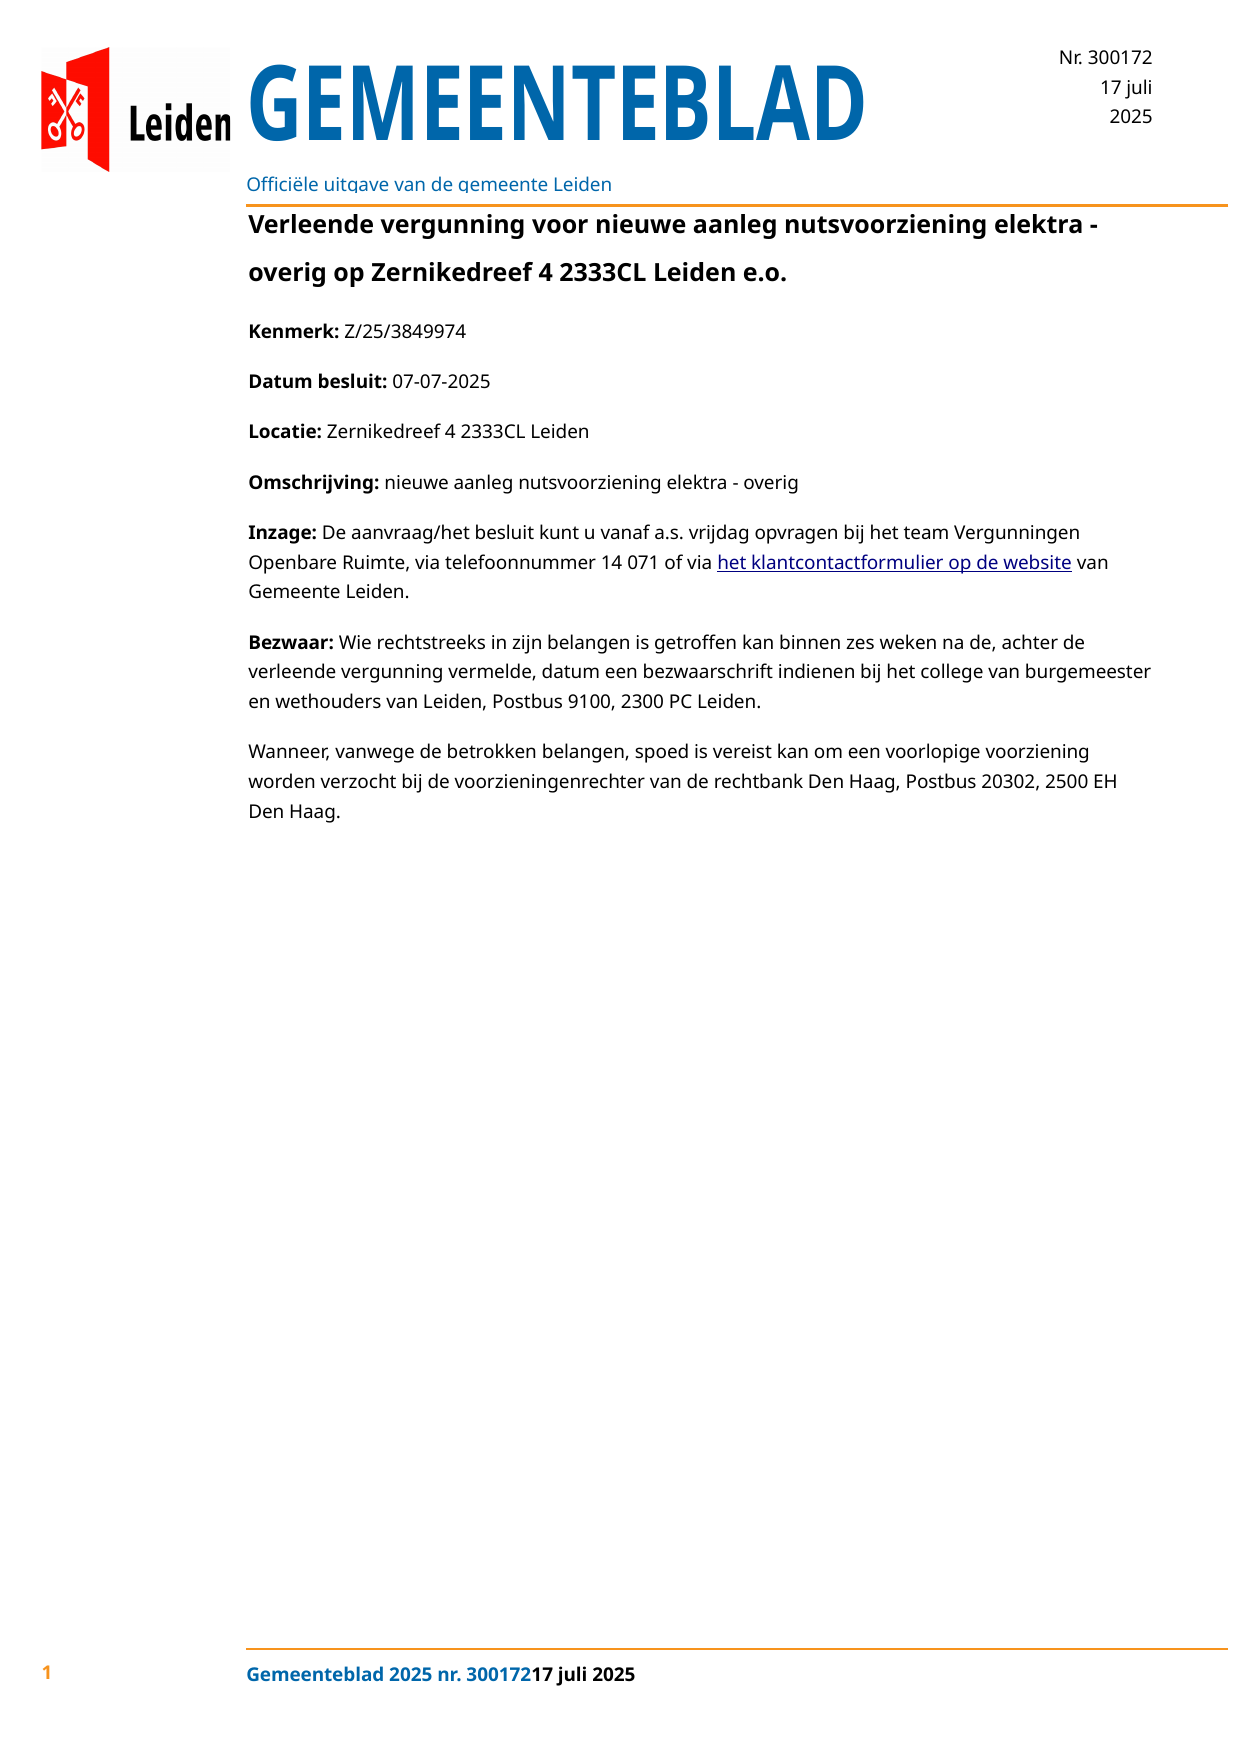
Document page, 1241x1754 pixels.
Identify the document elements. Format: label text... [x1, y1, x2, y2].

text Datum besluit: 07-07-2025 [248, 368, 1152, 394]
text Verleende vergunning voor nieuwe aanleg nutsvoorziening elektra - overig op Zernikedreef 4 2333CL Leiden e.o. [248, 207, 1152, 288]
text Bezwaar: Wie rechtstreeks in zijn belangen is getroffen kan binnen zes weken na de, achter de verleende vergunning vermelde, datum een bezwaarschrift indienen bij het college van burgemeester en wethouders van Leiden, Postbus 9100, 2300 PC Leiden. [248, 629, 1152, 714]
text Inzage: De aanvraag/het besluit kunt u vanaf a.s. vrijdag opvragen bij het team Vergunningen Openbare Ruimte, via telefoonnummer 14 071 of via het klantcontactformulier op de website van Gemeente Leiden. [248, 519, 1152, 604]
text Locatie: Zernikedreef 4 2333CL Leiden [248, 419, 1152, 444]
text Kenmerk: Z/25/3849974 [248, 318, 1152, 344]
picture [41, 47, 231, 172]
text Omschrijving: nieuwe aanleg nutsvoorziening elektra - overig [248, 469, 1152, 495]
text Wanneer, vanwege de betrokken belangen, spoed is vereist kan om een voorlopige voorziening worden verzocht bij de voorzieningenrechter van de rechtbank Den Haag, Postbus 20302, 2500 EH Den Haag. [248, 739, 1152, 824]
